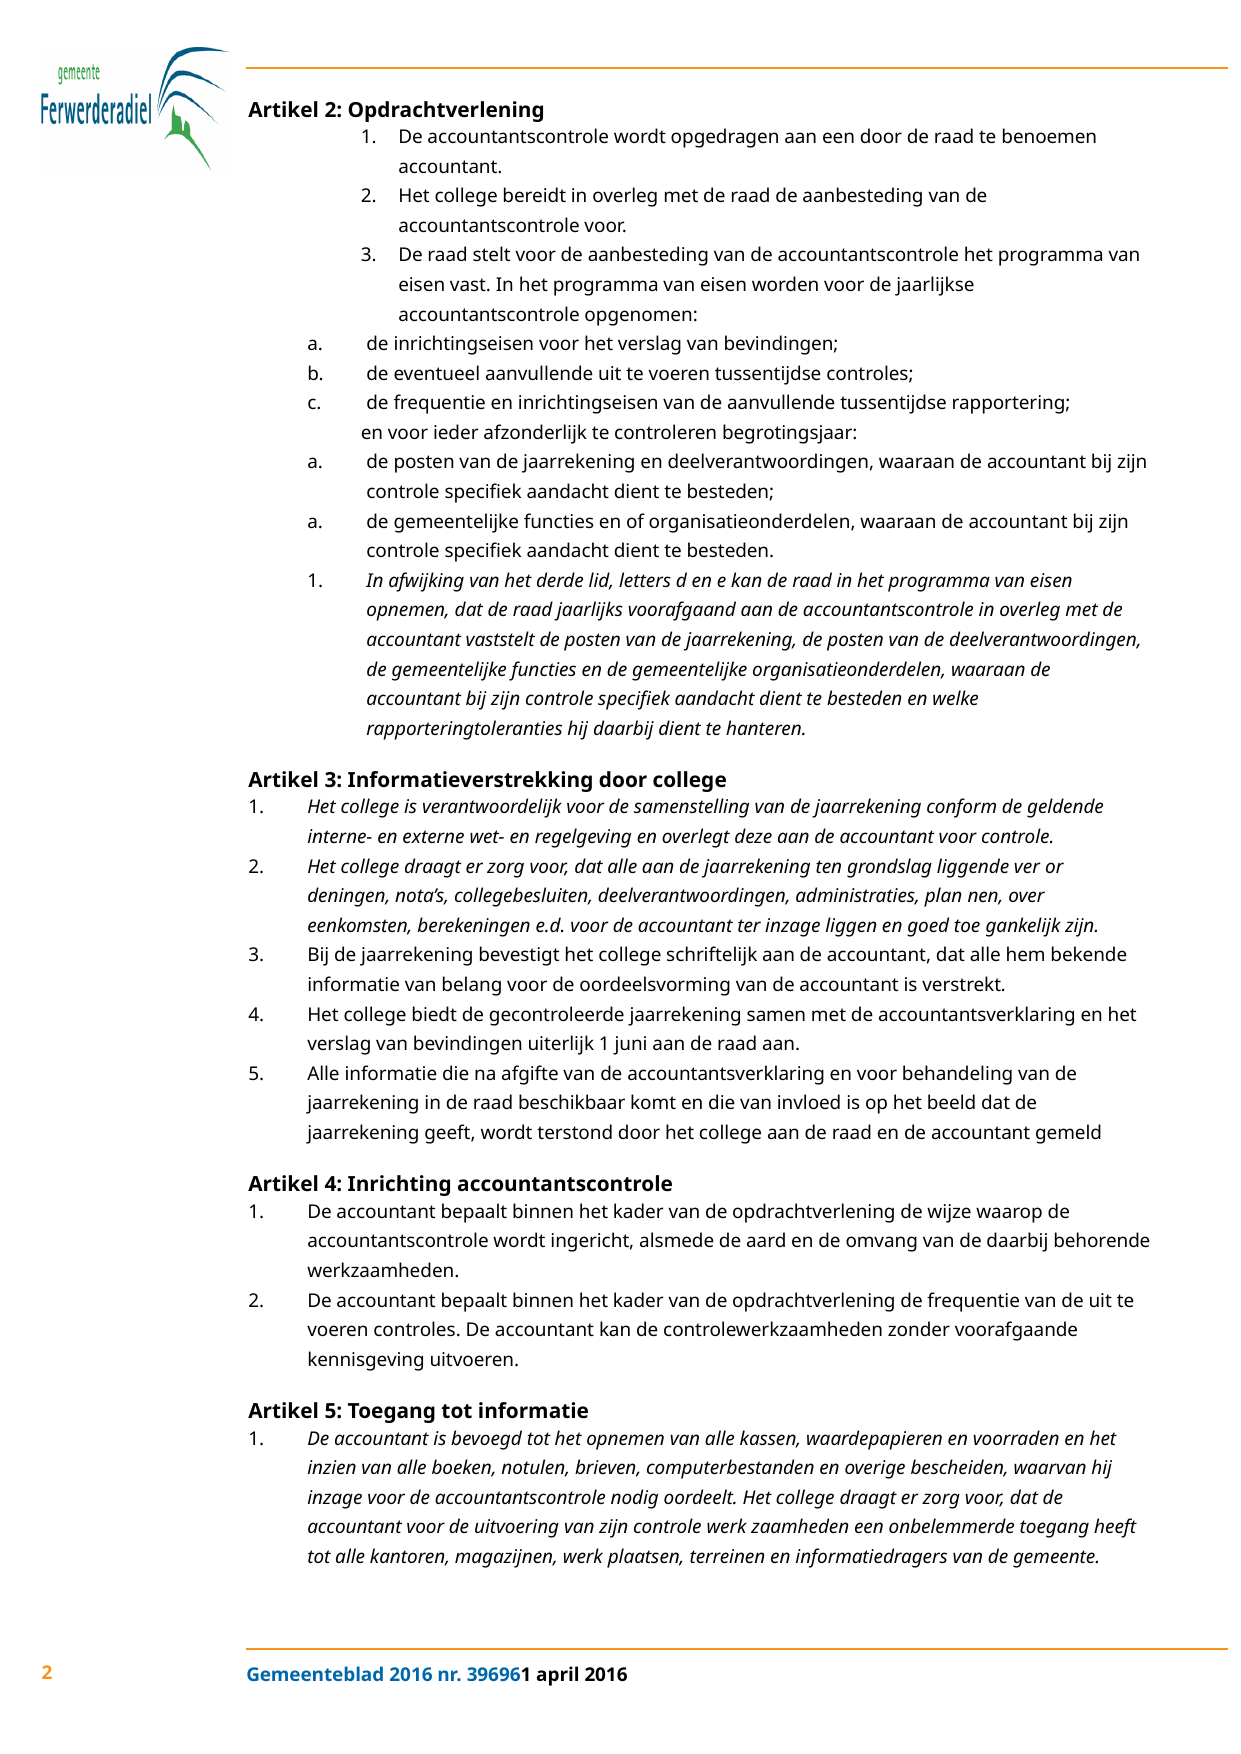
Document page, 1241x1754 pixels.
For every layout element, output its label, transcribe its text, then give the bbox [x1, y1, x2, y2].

text Artikel 3: Informatieverstrekking door college [248, 765, 1152, 794]
list De accountant is bevoegd tot het opnemen van alle kassen, waardepapieren en voorraden en het inzien van alle boeken, notulen, brieven, computerbestanden en overige bescheiden, waarvan hij inzage voor de accountantscontrole nodig oordeelt. Het college draagt er zorg voor, dat de accountant voor de uitvoering van zijn controle werk zaamheden een onbelemmerde toegang heeft tot alle kantoren, magazijnen, werk plaatsen, terreinen en informatiedragers van de gemeente. [248, 1425, 1152, 1569]
list de gemeentelijke functies en of organisatieonderdelen, waaraan de accountant bij zijn controle specifiek aandacht dient te besteden. [307, 508, 1152, 563]
list de inrichtingseisen voor het verslag van bevindingen; [307, 330, 1152, 356]
list en voor ieder afzonderlijk te controleren begrotingsjaar: [323, 419, 1152, 445]
list de eventueel aanvullende uit te voeren tussentijdse controles; [307, 360, 1152, 386]
text Artikel 2: Opdrachtverlening [248, 95, 1152, 123]
text Artikel 4: Inrichting accountantscontrole [248, 1169, 1152, 1198]
list Bij de jaarrekening bevestigt het college schriftelijk aan de accountant, dat alle hem bekende informatie van belang voor de oordeelsvorming van de accountant is verstrekt. [248, 942, 1152, 997]
list De raad stelt voor de aanbesteding van de accountantscontrole het programma van eisen vast. In het programma van eisen worden voor de jaarlijkse accountantscontrole opgenomen: [361, 242, 1152, 326]
picture [41, 47, 231, 172]
list Het college biedt de gecontroleerde jaarrekening samen met de accountantsverklaring en het verslag van bevindingen uiterlijk 1 juni aan de raad aan. [248, 1001, 1152, 1056]
list de frequentie en inrichtingseisen van de aanvullende tussentijdse rapportering; [307, 389, 1152, 415]
list De accountant bepaalt binnen het kader van de opdrachtverlening de wijze waarop de accountantscontrole wordt ingericht, alsmede de aard en de omvang van de daarbij behorende werkzaamheden. [248, 1198, 1152, 1283]
list In afwijking van het derde lid, letters d en e kan de raad in het programma van eisen opnemen, dat de raad jaarlijks voorafgaand aan de accountantscontrole in overleg met de accountant vaststelt de posten van de jaarrekening, de posten van de deelverantwoordingen, de gemeentelijke functies en de gemeentelijke organisatieonderdelen, waaraan de accountant bij zijn controle specifiek aandacht dient te besteden en welke rapporteringtoleranties hij daarbij dient te hanteren. [307, 567, 1152, 741]
list de posten van de jaarrekening en deelverantwoordingen, waaraan de accountant bij zijn controle specifiek aandacht dient te besteden; [307, 449, 1152, 504]
list Alle informatie die na afgifte van de accountantsverklaring en voor behandeling van de jaarrekening in de raad beschikbaar komt en die van invloed is op het beeld dat de jaarrekening geeft, wordt terstond door het college aan de raad en de accountant gemeld [248, 1060, 1152, 1145]
list Het college is verantwoordelijk voor de samenstelling van de jaarrekening conform de geldende interne- en externe wet- en regelgeving en overlegt deze aan de accountant voor controle. [248, 794, 1152, 849]
list Het college bereidt in overleg met de raad de aanbesteding van de accountantscontrole voor. [361, 182, 1152, 238]
list De accountantscontrole wordt opgedragen aan een door de raad te benoemen accountant. [361, 123, 1152, 178]
list Het college draagt er zorg voor, dat alle aan de jaarrekening ten grondslag liggende ver or deningen, nota’s, collegebesluiten, deelverantwoordingen, administraties, plan nen, over eenkomsten, berekeningen e.d. voor de accountant ter inzage liggen en goed toe gankelijk zijn. [248, 853, 1152, 938]
list De accountant bepaalt binnen het kader van de opdrachtverlening de frequentie van de uit te voeren controles. De accountant kan de controlewerkzaamheden zonder voorafgaande kennisgeving uitvoeren. [248, 1287, 1152, 1372]
text Artikel 5: Toegang tot informatie [248, 1396, 1152, 1425]
